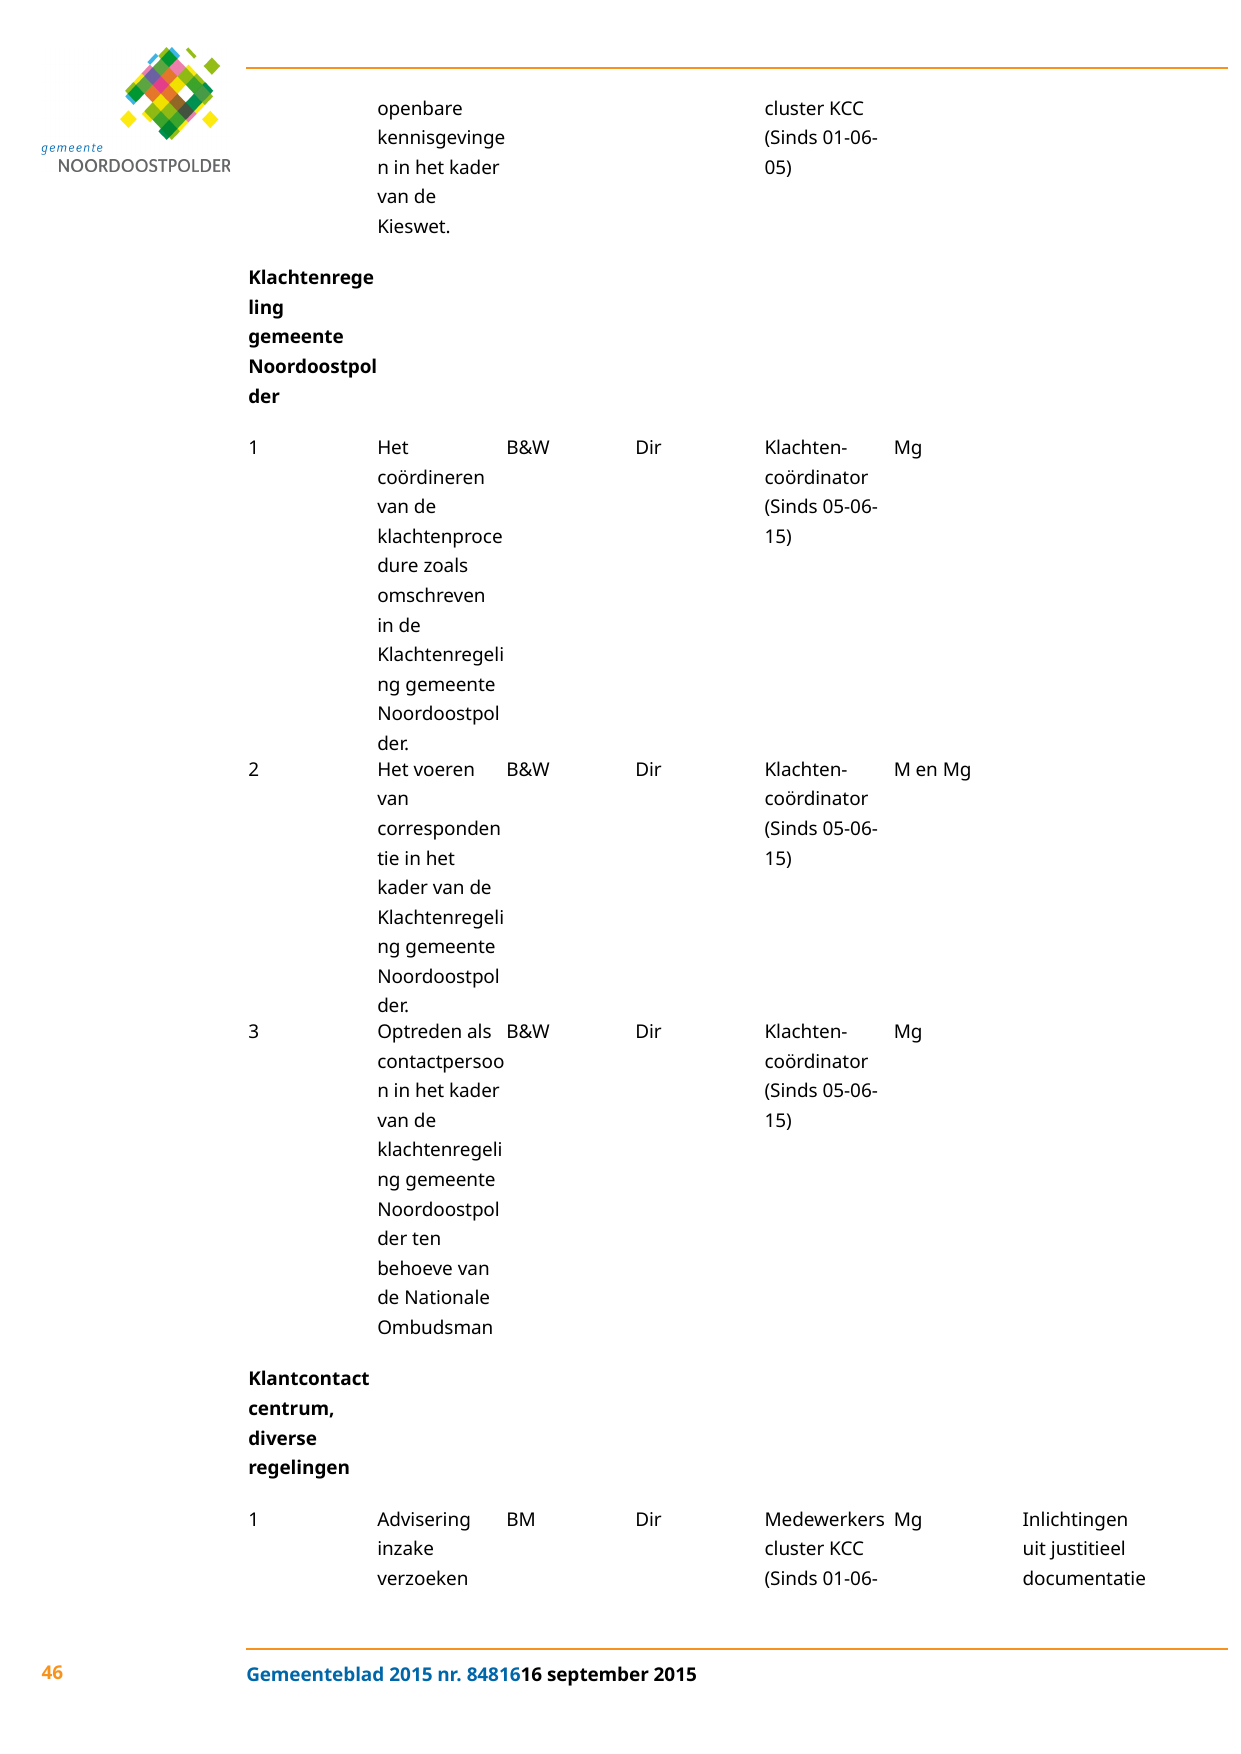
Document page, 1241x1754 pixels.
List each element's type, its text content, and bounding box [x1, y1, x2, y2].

table_cell Klantcontactcentrum, diverse regelingen [248, 1366, 377, 1480]
table_cell [635, 239, 764, 264]
table_cell Klachten-coördinator (Sinds 05-06-15) [764, 1018, 893, 1340]
table_cell [506, 409, 635, 434]
table_cell [1023, 239, 1152, 264]
table_cell [1023, 756, 1152, 1018]
table_cell Klachtenregeling gemeente Noordoostpolder [248, 265, 377, 409]
table_cell openbare kennisgevingen in het kader van de Kieswet. [377, 95, 506, 239]
table_cell [1023, 1480, 1152, 1506]
table_cell [1023, 1340, 1152, 1366]
table_cell cluster KCC (Sinds 01-06-05) [764, 95, 893, 239]
table_cell 3 [248, 1018, 377, 1340]
table_cell [1023, 434, 1152, 756]
table_cell [764, 1340, 893, 1366]
table_cell B&W [506, 756, 635, 1018]
table_cell [506, 1340, 635, 1366]
table_cell B&W [506, 434, 635, 756]
table_cell [764, 1366, 893, 1480]
table_cell [635, 1366, 764, 1480]
table_cell [635, 409, 764, 434]
table_cell [377, 1480, 506, 1506]
table_cell Optreden als contactpersoon in het kader van de klachtenregeling gemeente Noordoostpolder ten behoeve van de Nationale Ombudsman [377, 1018, 506, 1340]
table_cell [764, 239, 893, 264]
table_cell [506, 1366, 635, 1480]
table_cell Klachten-coördinator (Sinds 05-06-15) [764, 434, 893, 756]
table_cell [506, 95, 635, 239]
table_cell [248, 409, 377, 434]
table_cell [377, 265, 506, 409]
table_cell Mg [894, 1018, 1022, 1340]
table_cell Advisering inzake verzoeken [377, 1506, 506, 1591]
table_cell Inlichtingen uit justitieel documentatie [1023, 1506, 1152, 1591]
table_cell [506, 1480, 635, 1506]
table_cell 1 [248, 1506, 377, 1591]
table_cell [1023, 95, 1152, 239]
table_cell Dir [635, 756, 764, 1018]
table_cell [635, 265, 764, 409]
picture [41, 47, 231, 172]
table_cell [635, 1480, 764, 1506]
table_cell B&W [506, 1018, 635, 1340]
table_cell [635, 1340, 764, 1366]
table_cell [377, 1366, 506, 1480]
table_cell Medewerkers cluster KCC (Sinds 01-06- [764, 1506, 893, 1591]
table_cell [894, 239, 1022, 264]
table_cell [894, 1340, 1022, 1366]
table_cell Dir [635, 1506, 764, 1591]
table_cell [248, 239, 377, 264]
table_cell [894, 1480, 1022, 1506]
table_cell [635, 95, 764, 239]
table_cell Dir [635, 434, 764, 756]
table_cell BM [506, 1506, 635, 1591]
table_cell [377, 1340, 506, 1366]
table_cell Mg [894, 1506, 1022, 1591]
table_cell [248, 95, 377, 239]
table_cell 2 [248, 756, 377, 1018]
table_cell [894, 409, 1022, 434]
table_cell Het voeren van correspondentie in het kader van de Klachtenregeling gemeente Noordoostpolder. [377, 756, 506, 1018]
table_cell [1023, 1018, 1152, 1340]
table_cell Klachten-coördinator (Sinds 05-06-15) [764, 756, 893, 1018]
table_cell M en Mg [894, 756, 1022, 1018]
table_cell [894, 95, 1022, 239]
table_cell [506, 265, 635, 409]
table_cell [248, 1340, 377, 1366]
table_cell [506, 239, 635, 264]
table_cell [764, 409, 893, 434]
table_cell [764, 1480, 893, 1506]
table_cell [248, 1480, 377, 1506]
table_cell Mg [894, 434, 1022, 756]
table_cell 1 [248, 434, 377, 756]
table_cell Het coördineren van de klachtenprocedure zoals omschreven in de Klachtenregeling gemeente Noordoostpolder. [377, 434, 506, 756]
table_cell [377, 239, 506, 264]
table_cell [377, 409, 506, 434]
table_cell Dir [635, 1018, 764, 1340]
table_cell [1023, 409, 1152, 434]
